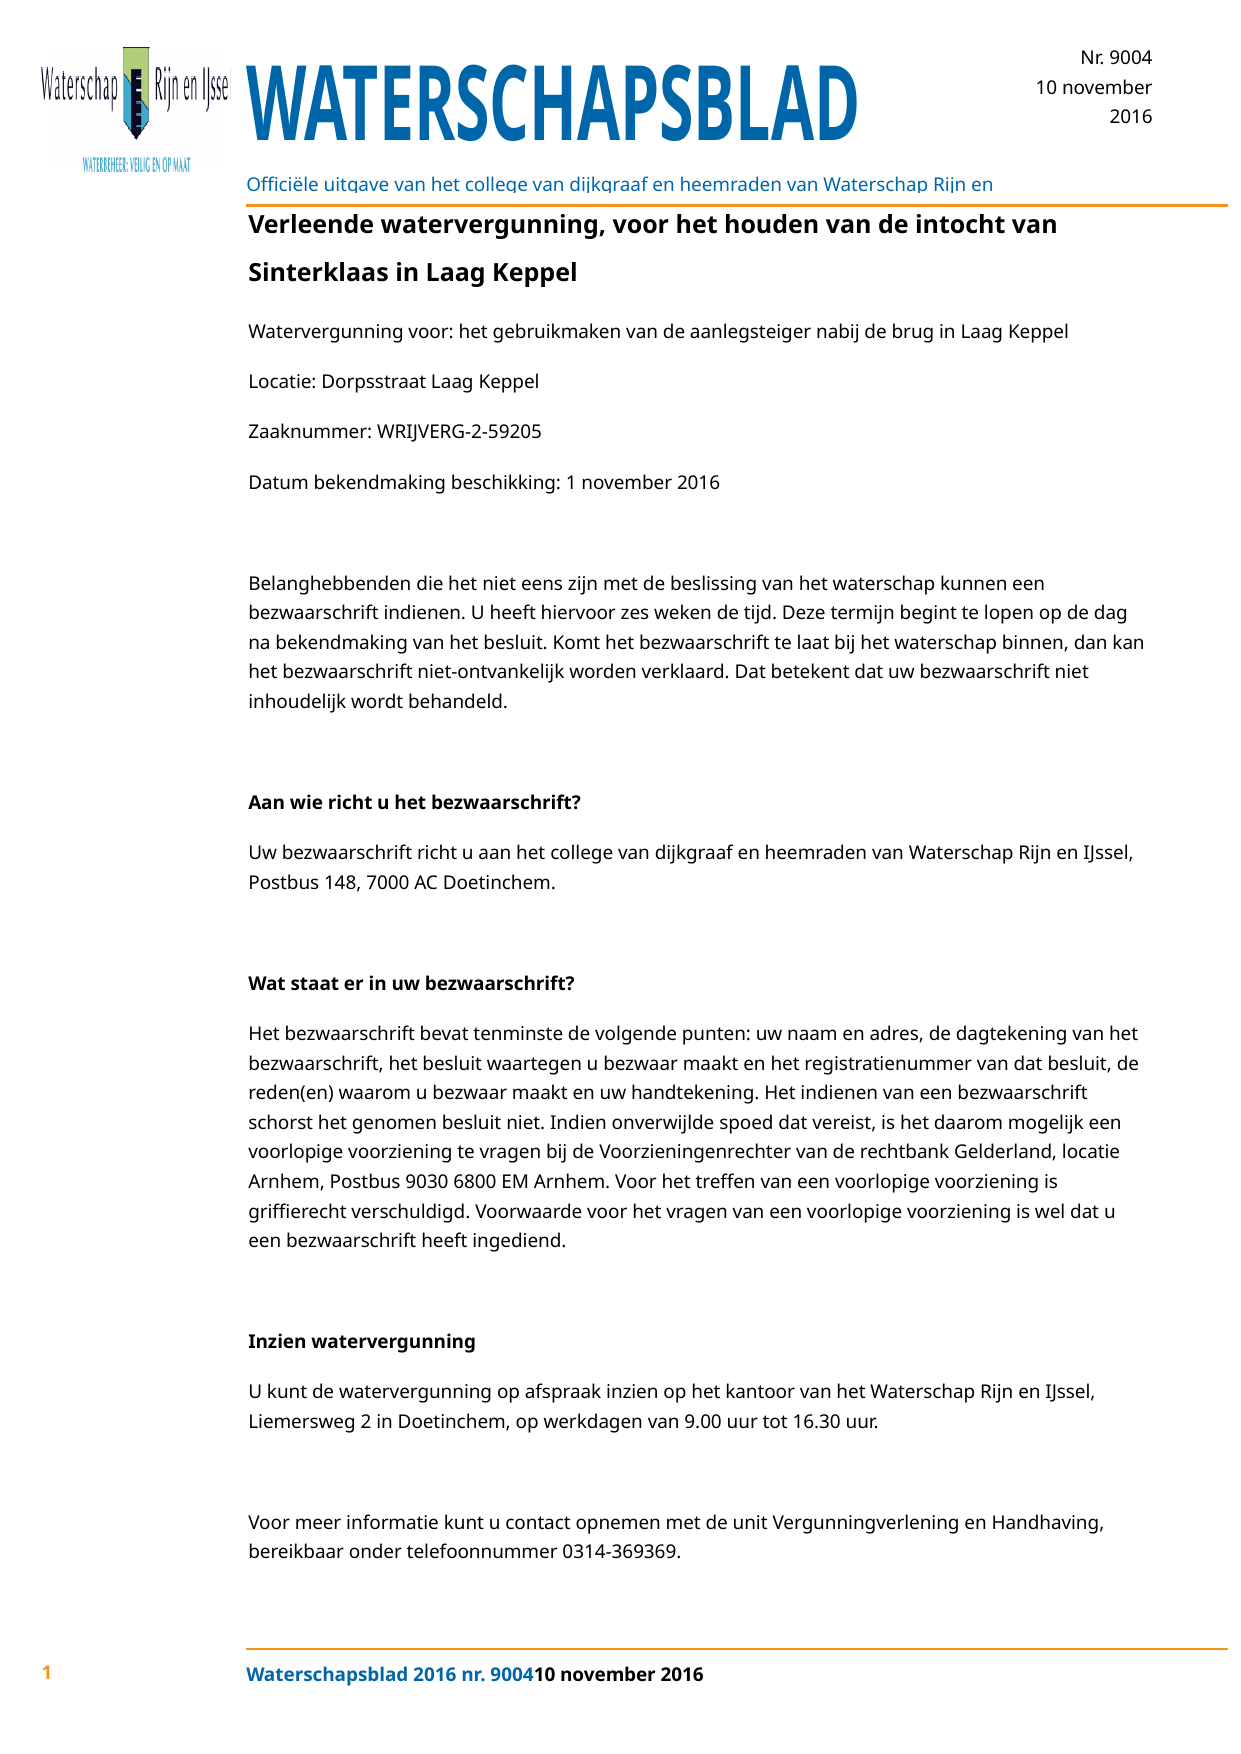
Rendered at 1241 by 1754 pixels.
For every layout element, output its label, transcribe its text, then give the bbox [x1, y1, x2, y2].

text Uw bezwaarschrift richt u aan het college van dijkgraaf en heemraden van Waterschap Rijn en IJssel, Postbus 148, 7000 AC Doetinchem. [248, 839, 1152, 895]
text Aan wie richt u het bezwaarschrift? [248, 789, 1152, 815]
text Locatie: Dorpsstraat Laag Keppel [248, 368, 1152, 394]
text Watervergunning voor: het gebruikmaken van de aanlegsteiger nabij de brug in Laag Keppel [248, 318, 1152, 344]
text Voor meer informatie kunt u contact opnemen met de unit Vergunningverlening en Handhaving, bereikbaar onder telefoonnummer 0314-369369. [248, 1509, 1152, 1564]
text Verleende watervergunning, voor het houden van de intocht van Sinterklaas in Laag Keppel [248, 207, 1152, 288]
text Datum bekendmaking beschikking: 1 november 2016 [248, 469, 1152, 495]
text Zaaknummer: WRIJVERG-2-59205 [248, 419, 1152, 444]
text Belanghebbenden die het niet eens zijn met de beslissing van het waterschap kunnen een bezwaarschrift indienen. U heeft hiervoor zes weken de tijd. Deze termijn begint te lopen op de dag na bekendmaking van het besluit. Komt het bezwaarschrift te laat bij het waterschap binnen, dan kan het bezwaarschrift niet-ontvankelijk worden verklaard. Dat betekent dat uw bezwaarschrift niet inhoudelijk wordt behandeld. [248, 570, 1152, 714]
text U kunt de watervergunning op afspraak inzien op het kantoor van het Waterschap Rijn en IJssel, Liemersweg 2 in Doetinchem, op werkdagen van 9.00 uur tot 16.30 uur. [248, 1379, 1152, 1434]
text Inzien watervergunning [248, 1328, 1152, 1354]
text Het bezwaarschrift bevat tenminste de volgende punten: uw naam en adres, de dagtekening van het bezwaarschrift, het besluit waartegen u bezwaar maakt en het registratienummer van dat besluit, de reden(en) waarom u bezwaar maakt en uw handtekening. Het indienen van een bezwaarschrift schorst het genomen besluit niet. Indien onverwijlde spoed dat vereist, is het daarom mogelijk een voorlopige voorziening te vragen bij de Voorzieningenrechter van de rechtbank Gelderland, locatie Arnhem, Postbus 9030 6800 EM Arnhem. Voor het treffen van een voorlopige voorziening is griffierecht verschuldigd. Voorwaarde voor het vragen van een voorlopige voorziening is wel dat u een bezwaarschrift heeft ingediend. [248, 1020, 1152, 1253]
picture [41, 47, 231, 172]
text Wat staat er in uw bezwaarschrift? [248, 970, 1152, 996]
